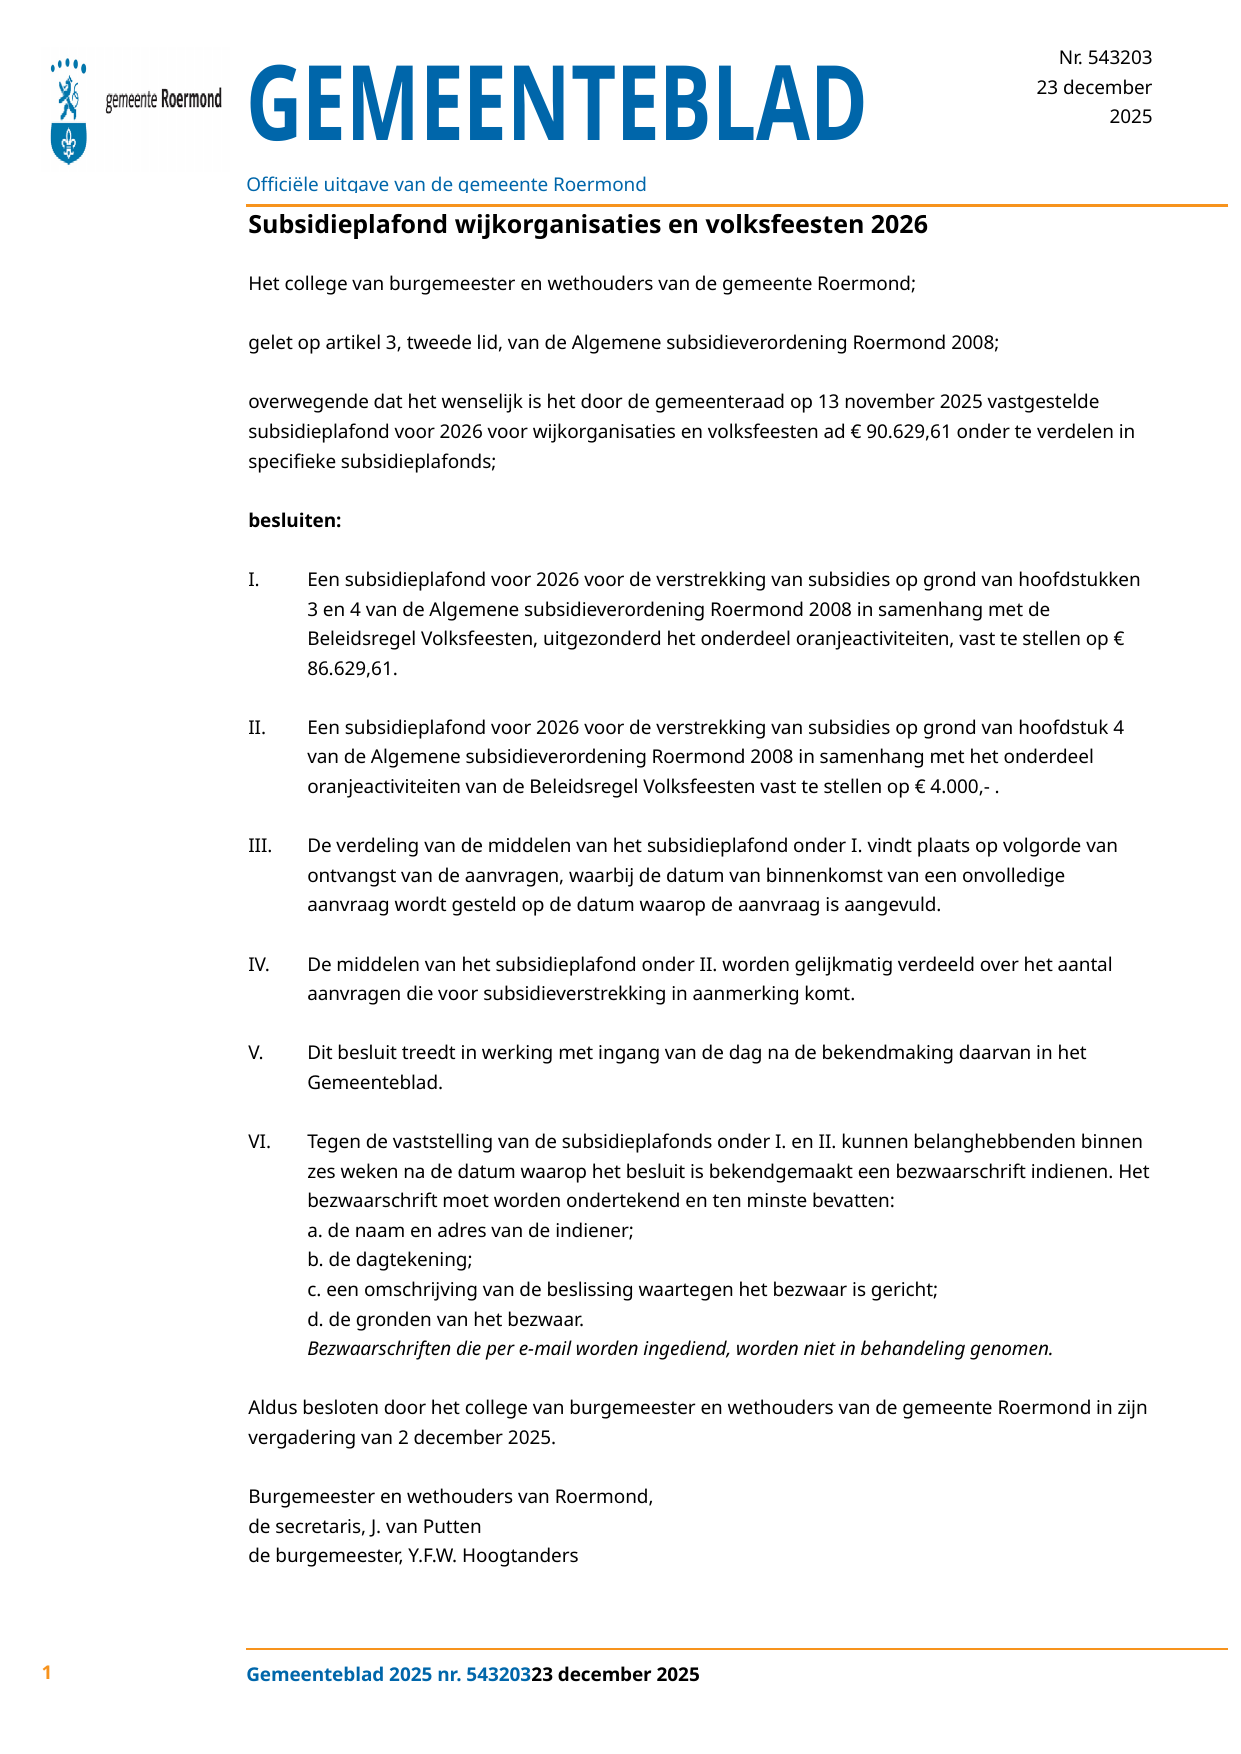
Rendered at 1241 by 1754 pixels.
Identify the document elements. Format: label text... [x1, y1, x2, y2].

list Dit besluit treedt in werking met ingang van de dag na de bekendmaking daarvan in het Gemeenteblad. [248, 1039, 1152, 1095]
list d. de gronden van het bezwaar. [248, 1306, 1152, 1331]
text Subsidieplafond wijkorganisaties en volksfeesten 2026 [248, 207, 1152, 241]
text Aldus besloten door het college van burgemeester en wethouders van de gemeente Roermond in zijn vergadering van 2 december 2025. [248, 1394, 1152, 1450]
text de secretaris, J. van Putten [248, 1513, 1152, 1538]
list c. een omschrijving van de beslissing waartegen het bezwaar is gericht; [248, 1276, 1152, 1302]
list De middelen van het subsidieplafond onder II. worden gelijkmatig verdeeld over het aantal aanvragen die voor subsidieverstrekking in aanmerking komt. [248, 951, 1152, 1006]
list Een subsidieplafond voor 2026 voor de verstrekking van subsidies op grond van hoofdstuk 4 van de Algemene subsidieverordening Roermond 2008 in samenhang met het onderdeel oranjeactiviteiten van de Beleidsregel Volksfeesten vast te stellen op € 4.000,- . [248, 714, 1152, 799]
list De verdeling van de middelen van het subsidieplafond onder I. vindt plaats op volgorde van ontvangst van de aanvragen, waarbij de datum van binnenkomst van een onvolledige aanvraag wordt gesteld op de datum waarop de aanvraag is aangevuld. [248, 832, 1152, 917]
text Het college van burgemeester en wethouders van de gemeente Roermond; [248, 270, 1152, 296]
list a. de naam en adres van de indiener; [248, 1217, 1152, 1243]
text besluiten: [248, 507, 1152, 533]
text de burgemeester, Y.F.W. Hoogtanders [248, 1542, 1152, 1568]
list Tegen de vaststelling van de subsidieplafonds onder I. en II. kunnen belanghebbenden binnen zes weken na de datum waarop het besluit is bekendgemaakt een bezwaarschrift indienen. Het bezwaarschrift moet worden ondertekend en ten minste bevatten: [248, 1128, 1152, 1213]
text overwegende dat het wenselijk is het door de gemeenteraad op 13 november 2025 vastgestelde subsidieplafond voor 2026 voor wijkorganisaties en volksfeesten ad € 90.629,61 onder te verdelen in specifieke subsidieplafonds; [248, 389, 1152, 473]
list Bezwaarschriften die per e-mail worden ingediend, worden niet in behandeling genomen. [248, 1335, 1152, 1361]
text Burgemeester en wethouders van Roermond, [248, 1483, 1152, 1509]
list b. de dagtekening; [248, 1247, 1152, 1272]
text gelet op artikel 3, tweede lid, van de Algemene subsidieverordening Roermond 2008; [248, 329, 1152, 355]
picture [41, 47, 231, 172]
list Een subsidieplafond voor 2026 voor de verstrekking van subsidies op grond van hoofdstukken 3 en 4 van de Algemene subsidieverordening Roermond 2008 in samenhang met de Beleidsregel Volksfeesten, uitgezonderd het onderdeel oranjeactiviteiten, vast te stellen op € 86.629,61. [248, 566, 1152, 681]
